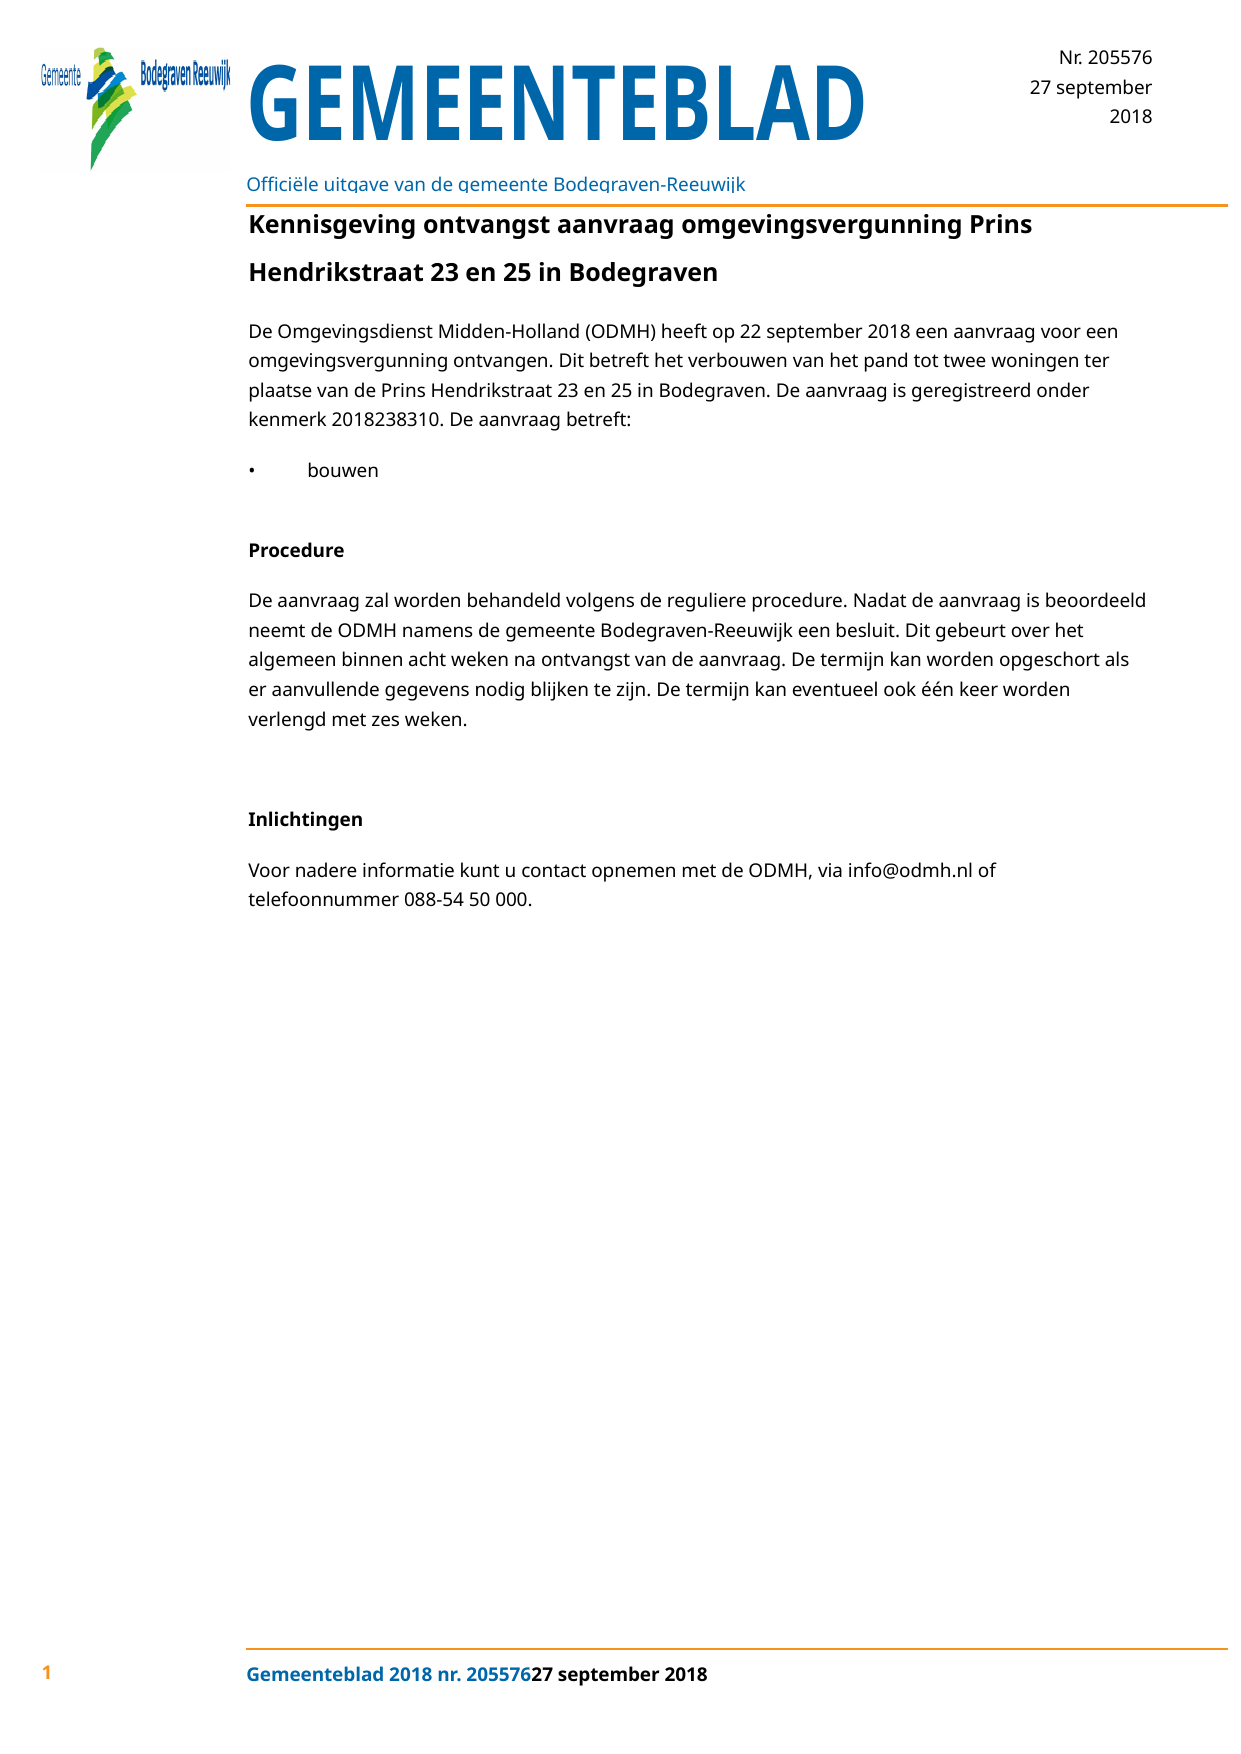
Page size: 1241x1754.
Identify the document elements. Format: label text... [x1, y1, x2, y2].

text Kennisgeving ontvangst aanvraag omgevingsvergunning Prins Hendrikstraat 23 en 25 in Bodegraven [248, 207, 1152, 288]
text Procedure [248, 537, 1152, 563]
text Inlichtingen [248, 807, 1152, 832]
list bouwen [248, 457, 1152, 483]
picture [41, 47, 231, 172]
text De Omgevingsdienst Midden-Holland (ODMH) heeft op 22 september 2018 een aanvraag voor een omgevingsvergunning ontvangen. Dit betreft het verbouwen van het pand tot twee woningen ter plaatse van de Prins Hendrikstraat 23 en 25 in Bodegraven. De aanvraag is geregistreerd onder kenmerk 2018238310. De aanvraag betreft: [248, 318, 1152, 432]
text Voor nadere informatie kunt u contact opnemen met de ODMH, via info@odmh.nl of telefoonnummer 088-54 50 000. [248, 857, 1152, 912]
text De aanvraag zal worden behandeld volgens de reguliere procedure. Nadat de aanvraag is beoordeeld neemt de ODMH namens de gemeente Bodegraven-Reeuwijk een besluit. Dit gebeurt over het algemeen binnen acht weken na ontvangst van de aanvraag. De termijn kan worden opgeschort als er aanvullende gegevens nodig blijken te zijn. De termijn kan eventueel ook één keer worden verlengd met zes weken. [248, 587, 1152, 732]
